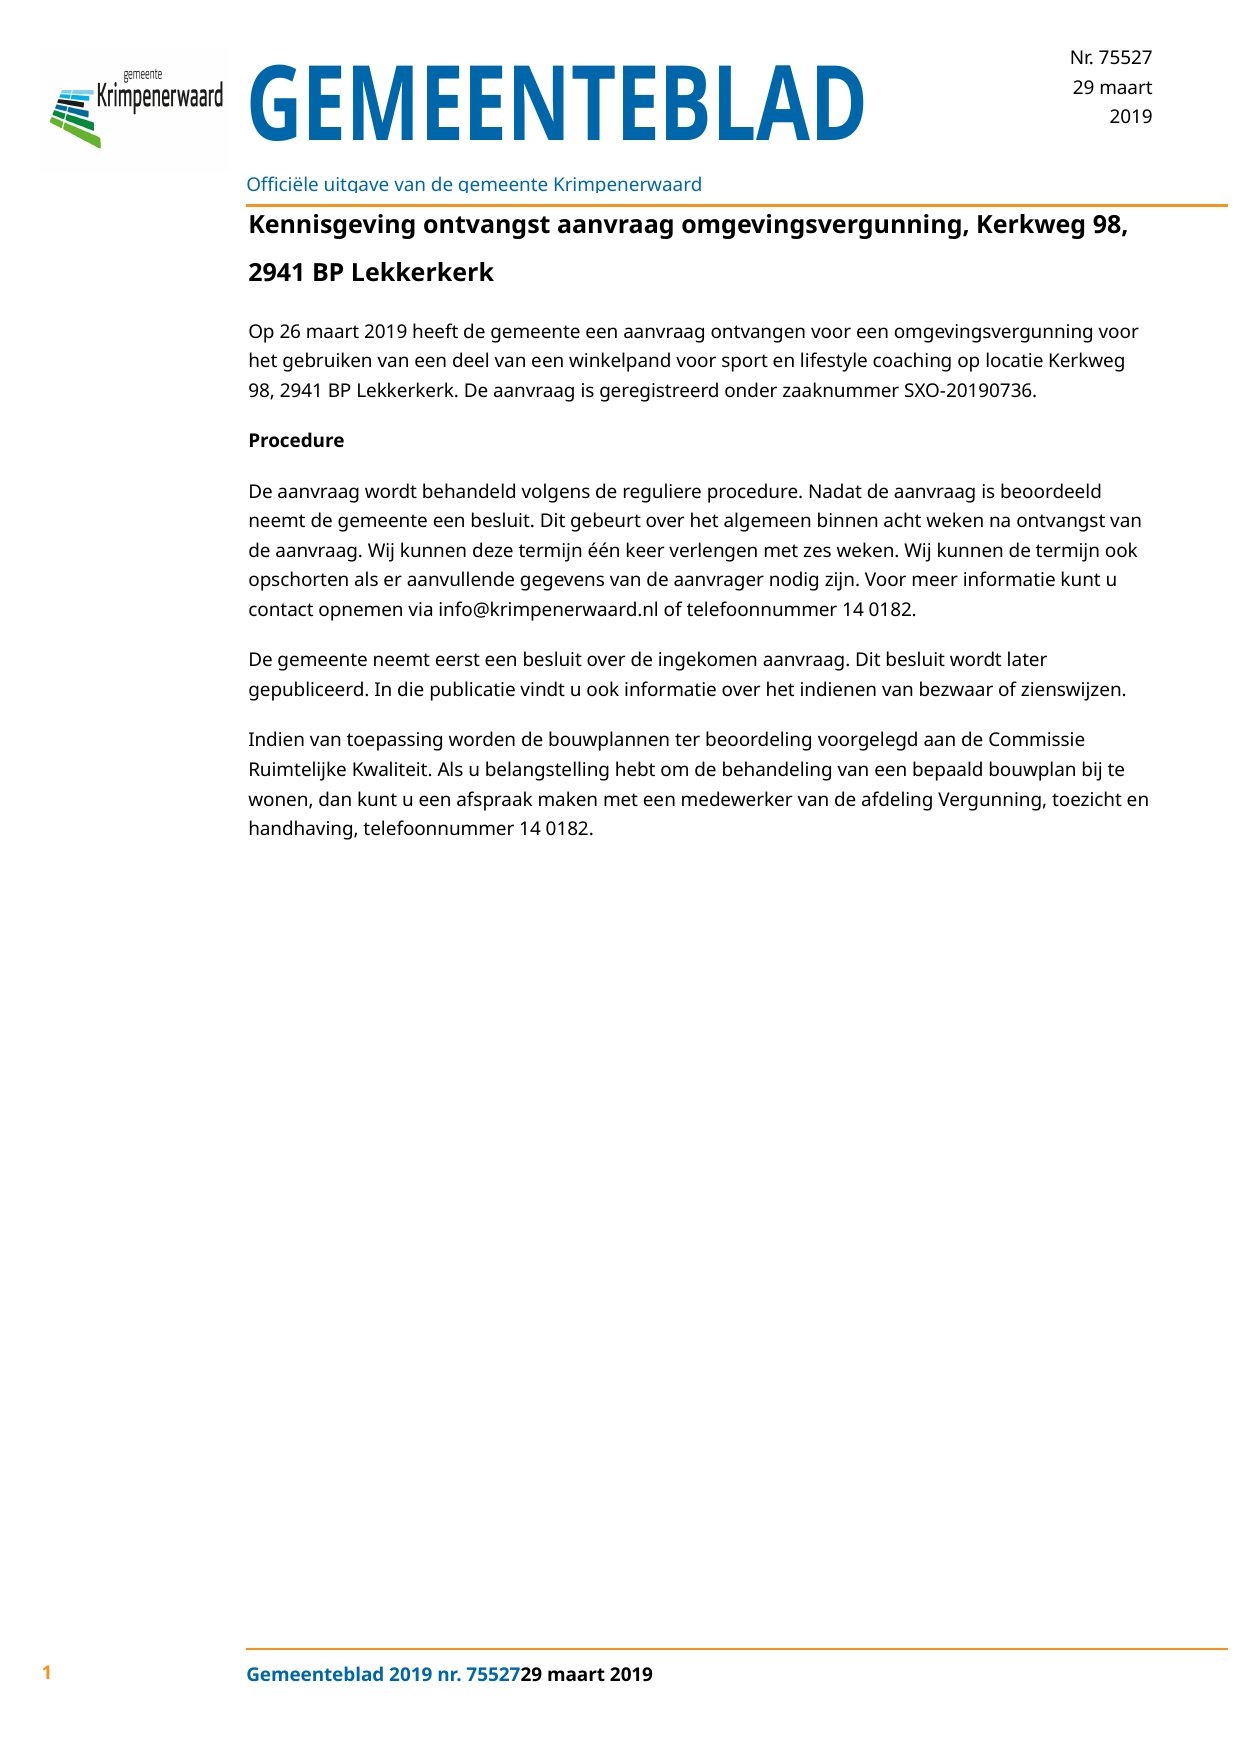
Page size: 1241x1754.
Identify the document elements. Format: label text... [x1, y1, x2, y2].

picture [41, 47, 231, 172]
text De aanvraag wordt behandeld volgens de reguliere procedure. Nadat de aanvraag is beoordeeld neemt de gemeente een besluit. Dit gebeurt over het algemeen binnen acht weken na ontvangst van de aanvraag. Wij kunnen deze termijn één keer verlengen met zes weken. Wij kunnen de termijn ook opschorten als er aanvullende gegevens van de aanvrager nodig zijn. Voor meer informatie kunt u contact opnemen via info@krimpenerwaard.nl of telefoonnummer 14 0182. [248, 478, 1152, 622]
text Indien van toepassing worden de bouwplannen ter beoordeling voorgelegd aan de Commissie Ruimtelijke Kwaliteit. Als u belangstelling hebt om de behandeling van een bepaald bouwplan bij te wonen, dan kunt u een afspraak maken met een medewerker van de afdeling Vergunning, toezicht en handhaving, telefoonnummer 14 0182. [248, 727, 1152, 841]
text Op 26 maart 2019 heeft de gemeente een aanvraag ontvangen voor een omgevingsvergunning voor het gebruiken van een deel van een winkelpand voor sport en lifestyle coaching op locatie Kerkweg 98, 2941 BP Lekkerkerk. De aanvraag is geregistreerd onder zaaknummer SXO-20190736. [248, 318, 1152, 403]
text Procedure [248, 427, 1152, 453]
text De gemeente neemt eerst een besluit over de ingekomen aanvraag. Dit besluit wordt later gepubliceerd. In die publicatie vindt u ook informatie over het indienen van bezwaar of zienswijzen. [248, 647, 1152, 702]
text Kennisgeving ontvangst aanvraag omgevingsvergunning, Kerkweg 98, 2941 BP Lekkerkerk [248, 207, 1152, 288]
